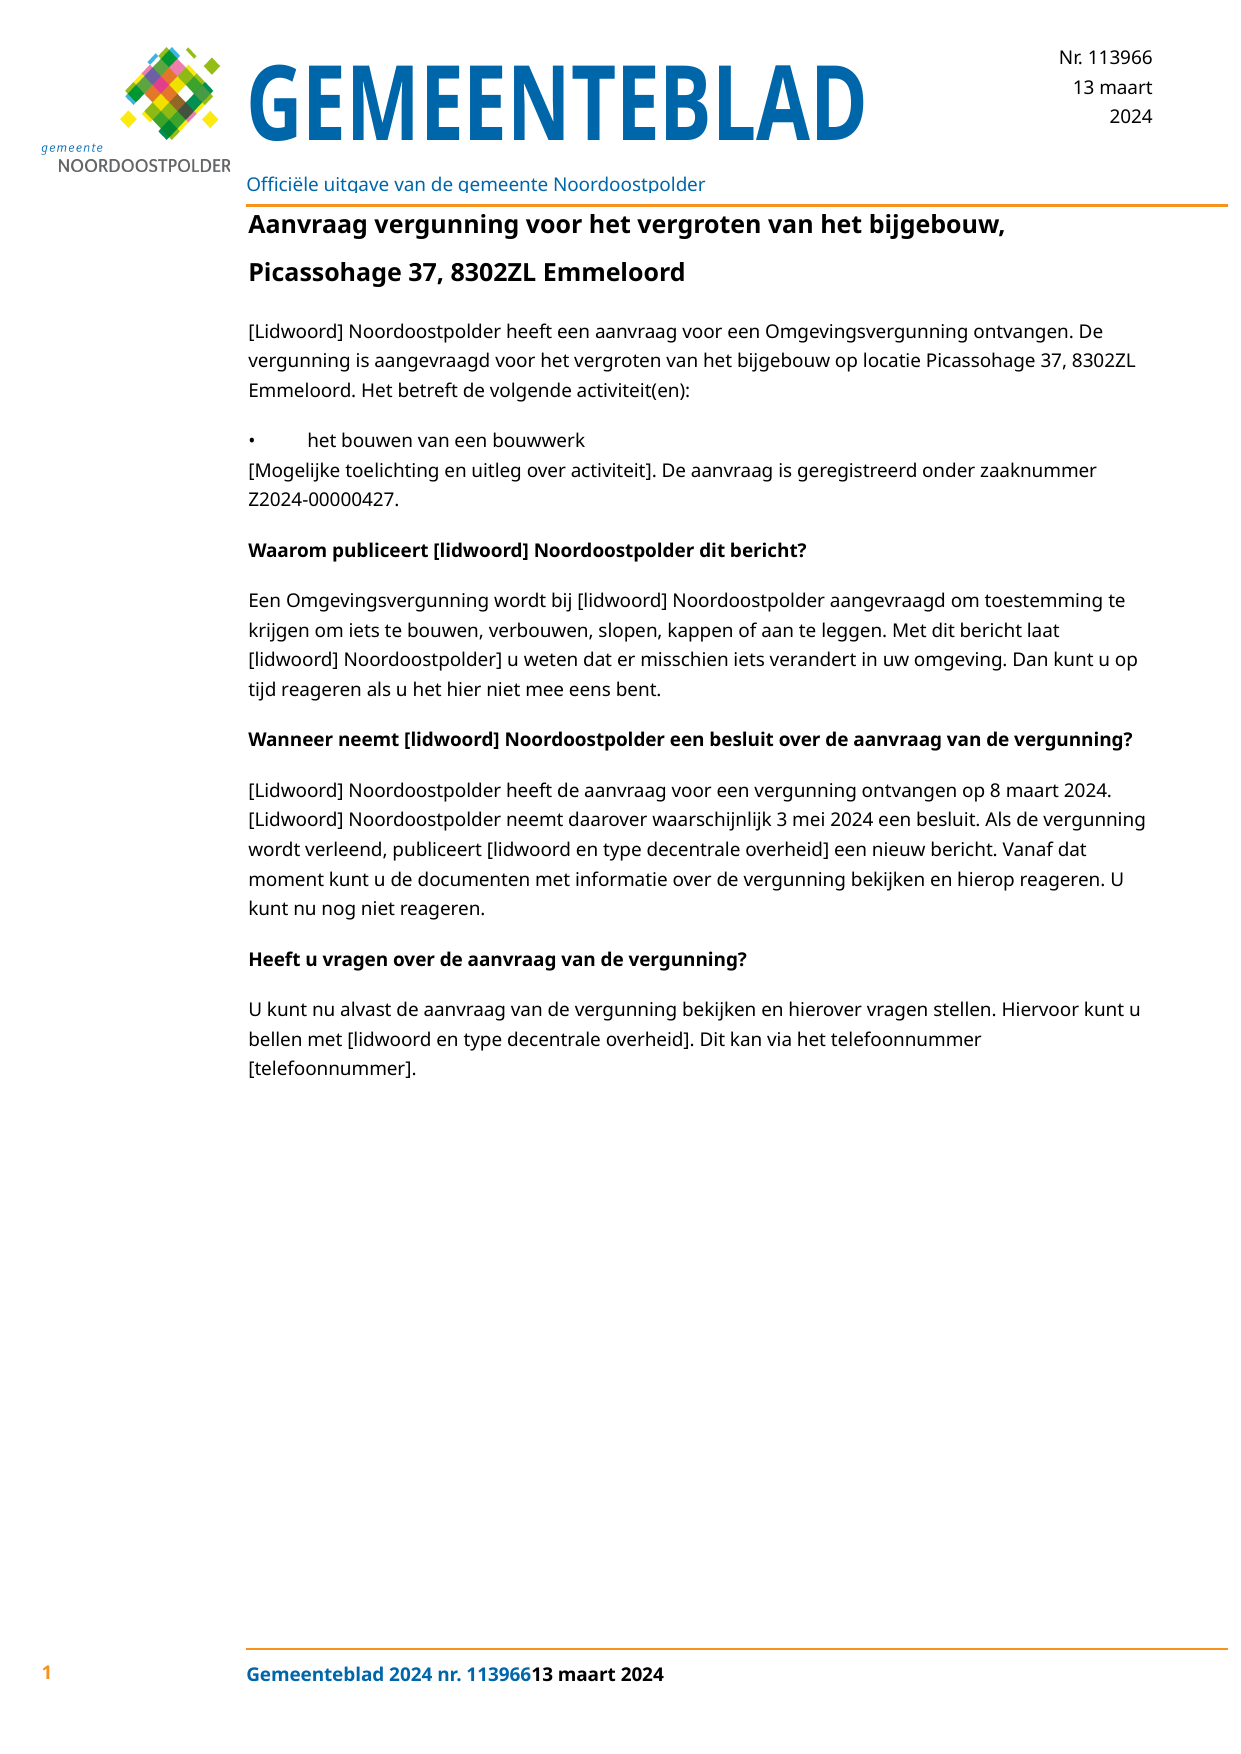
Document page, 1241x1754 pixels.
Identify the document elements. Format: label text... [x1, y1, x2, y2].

list het bouwen van een bouwwerk [248, 427, 1152, 453]
text [Lidwoord] Noordoostpolder heeft de aanvraag voor een vergunning ontvangen op 8 maart 2024. [Lidwoord] Noordoostpolder neemt daarover waarschijnlijk 3 mei 2024 een besluit. Als de vergunning wordt verleend, publiceert [lidwoord en type decentrale overheid] een nieuw bericht. Vanaf dat moment kunt u de documenten met informatie over de vergunning bekijken en hierop reageren. U kunt nu nog niet reageren. [248, 777, 1152, 921]
text U kunt nu alvast de aanvraag van de vergunning bekijken en hierover vragen stellen. Hiervoor kunt u bellen met [lidwoord en type decentrale overheid]. Dit kan via het telefoonnummer [telefoonnummer]. [248, 996, 1152, 1081]
text Waarom publiceert [lidwoord] Noordoostpolder dit bericht? [248, 537, 1152, 563]
text [Lidwoord] Noordoostpolder heeft een aanvraag voor een Omgevingsvergunning ontvangen. De vergunning is aangevraagd voor het vergroten van het bijgebouw op locatie Picassohage 37, 8302ZL Emmeloord. Het betreft de volgende activiteit(en): [248, 318, 1152, 403]
text Een Omgevingsvergunning wordt bij [lidwoord] Noordoostpolder aangevraagd om toestemming te krijgen om iets te bouwen, verbouwen, slopen, kappen of aan te leggen. Met dit bericht laat [lidwoord] Noordoostpolder] u weten dat er misschien iets verandert in uw omgeving. Dan kunt u op tijd reageren als u het hier niet mee eens bent. [248, 587, 1152, 702]
text Heeft u vragen over de aanvraag van de vergunning? [248, 946, 1152, 972]
text Aanvraag vergunning voor het vergroten van het bijgebouw, Picassohage 37, 8302ZL Emmeloord [248, 207, 1152, 288]
text Wanneer neemt [lidwoord] Noordoostpolder een besluit over de aanvraag van de vergunning? [248, 727, 1152, 752]
picture [41, 47, 231, 172]
text [Mogelijke toelichting en uitleg over activiteit]. De aanvraag is geregistreerd onder zaaknummer Z2024-00000427. [248, 457, 1152, 512]
